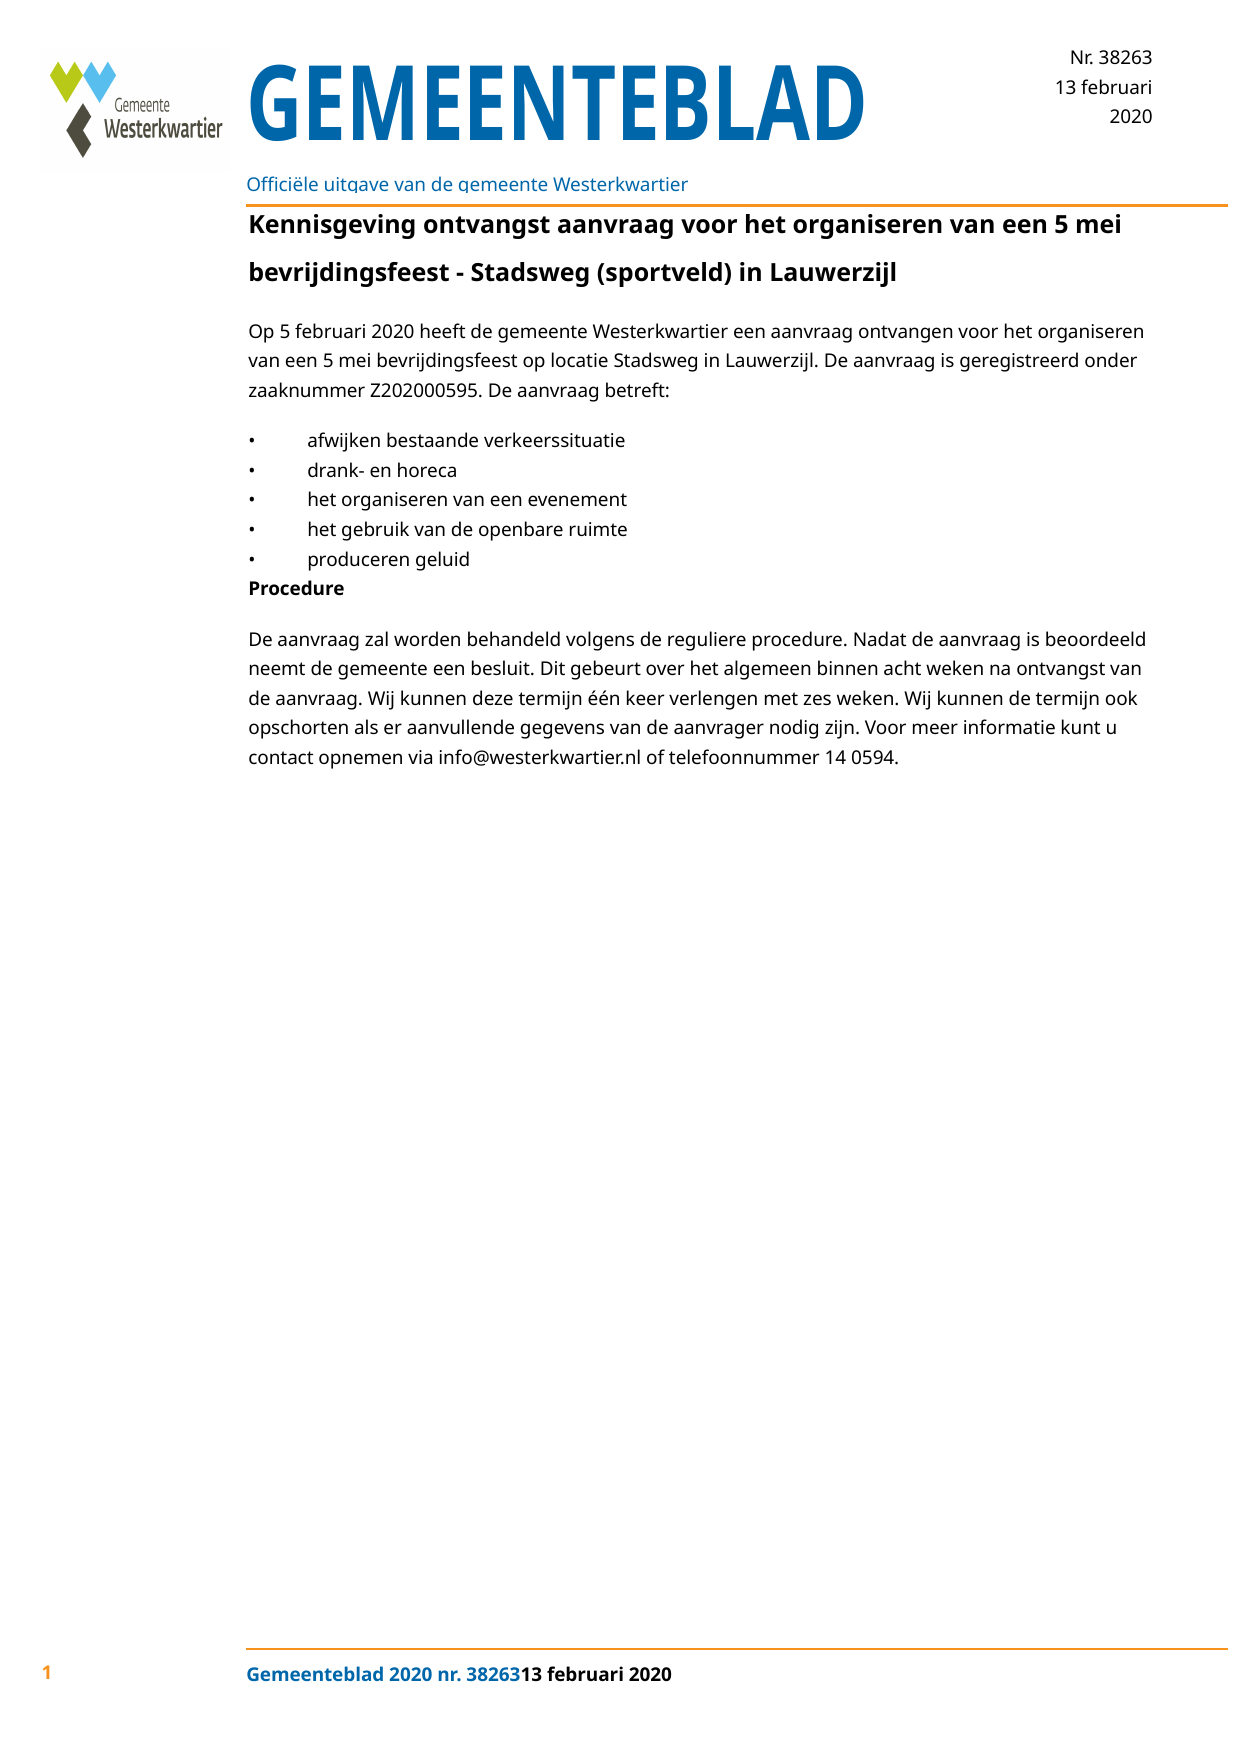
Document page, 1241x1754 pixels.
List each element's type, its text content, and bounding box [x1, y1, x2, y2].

list drank- en horeca [248, 457, 1152, 483]
list afwijken bestaande verkeerssituatie [248, 427, 1152, 453]
list het organiseren van een evenement [248, 487, 1152, 512]
list produceren geluid [248, 546, 1152, 572]
text Procedure [248, 575, 1152, 601]
text Op 5 februari 2020 heeft de gemeente Westerkwartier een aanvraag ontvangen voor het organiseren van een 5 mei bevrijdingsfeest op locatie Stadsweg in Lauwerzijl. De aanvraag is geregistreerd onder zaaknummer Z202000595. De aanvraag betreft: [248, 318, 1152, 403]
list het gebruik van de openbare ruimte [248, 516, 1152, 542]
text De aanvraag zal worden behandeld volgens de reguliere procedure. Nadat de aanvraag is beoordeeld neemt de gemeente een besluit. Dit gebeurt over het algemeen binnen acht weken na ontvangst van de aanvraag. Wij kunnen deze termijn één keer verlengen met zes weken. Wij kunnen de termijn ook opschorten als er aanvullende gegevens van de aanvrager nodig zijn. Voor meer informatie kunt u contact opnemen via info@westerkwartier.nl of telefoonnummer 14 0594. [248, 626, 1152, 770]
text Kennisgeving ontvangst aanvraag voor het organiseren van een 5 mei bevrijdingsfeest - Stadsweg (sportveld) in Lauwerzijl [248, 207, 1152, 288]
picture [41, 47, 231, 172]
